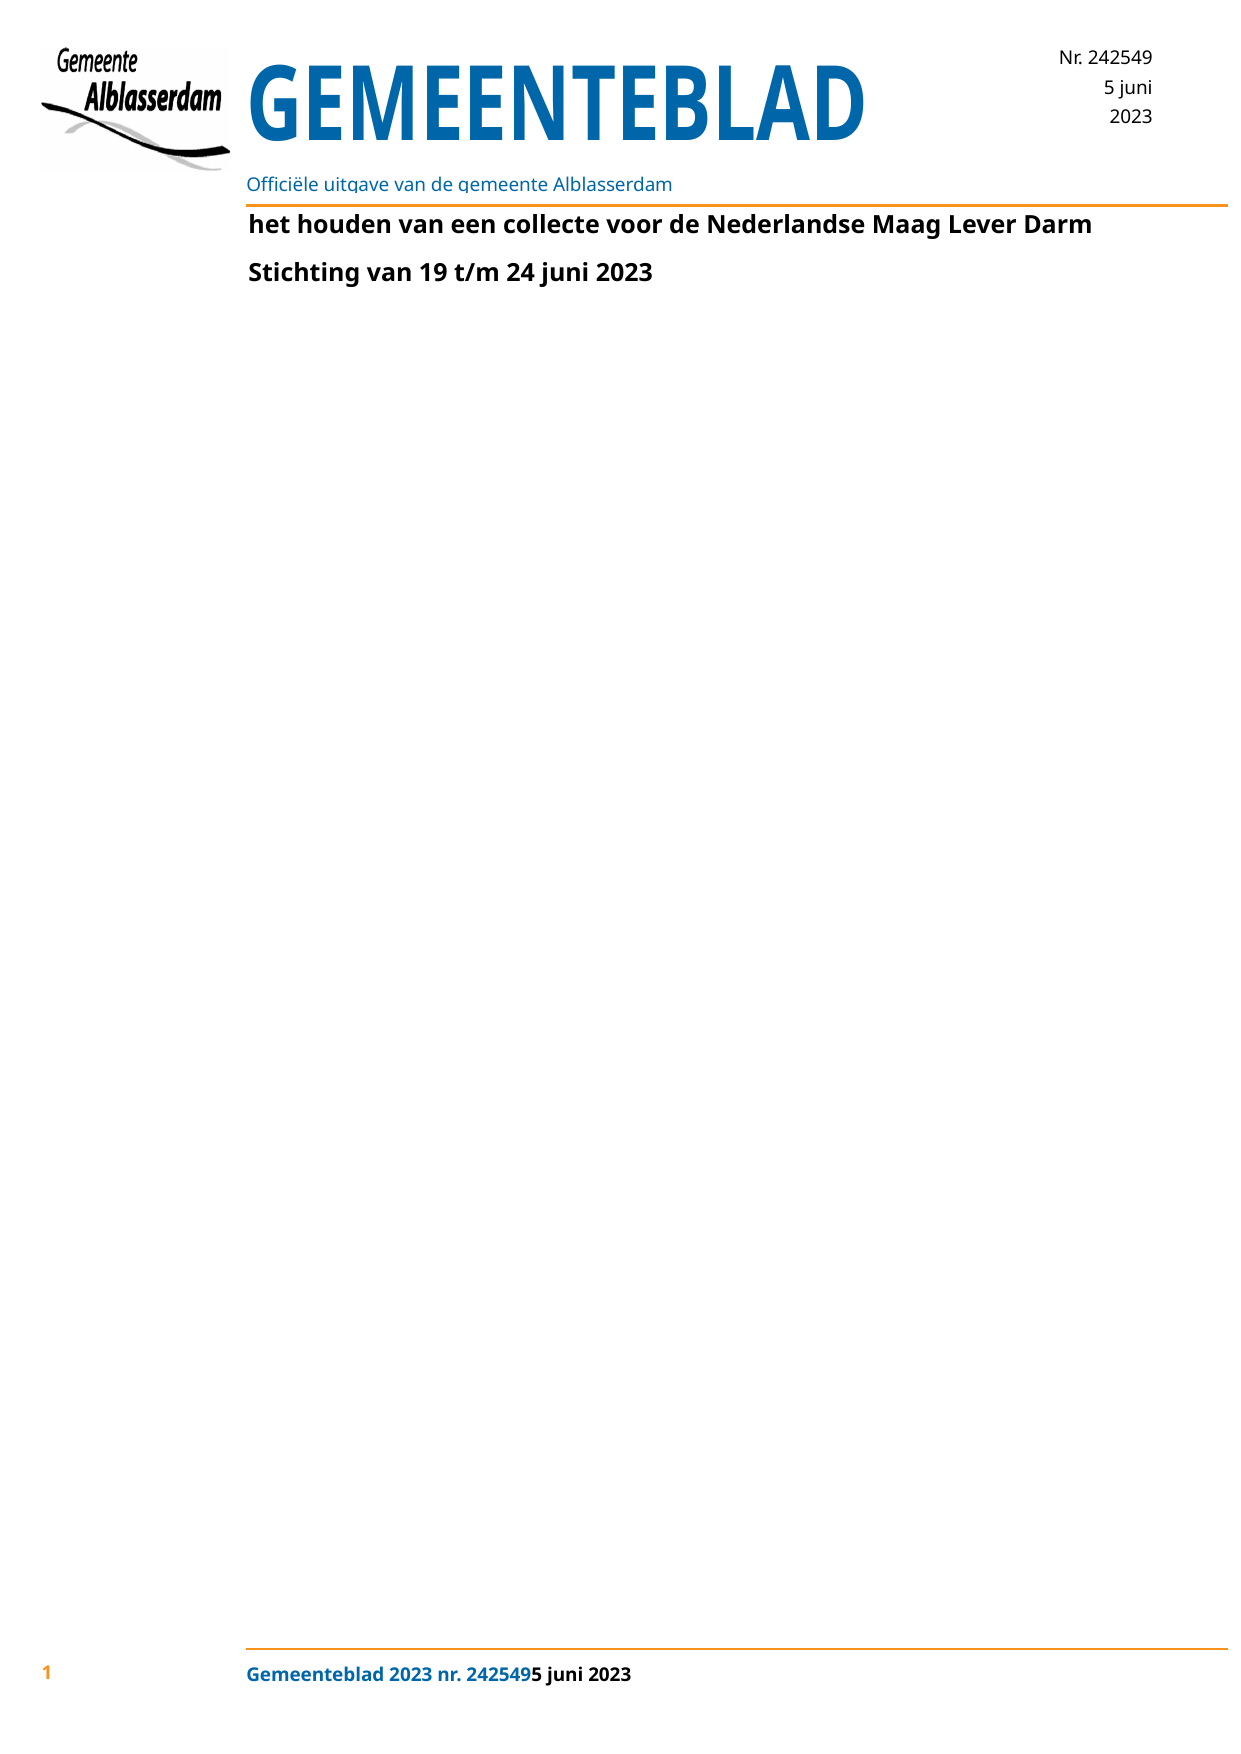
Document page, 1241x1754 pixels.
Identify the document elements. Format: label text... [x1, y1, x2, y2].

text het houden van een collecte voor de Nederlandse Maag Lever Darm Stichting van 19 t/m 24 juni 2023 [248, 207, 1152, 288]
picture [41, 47, 231, 172]
